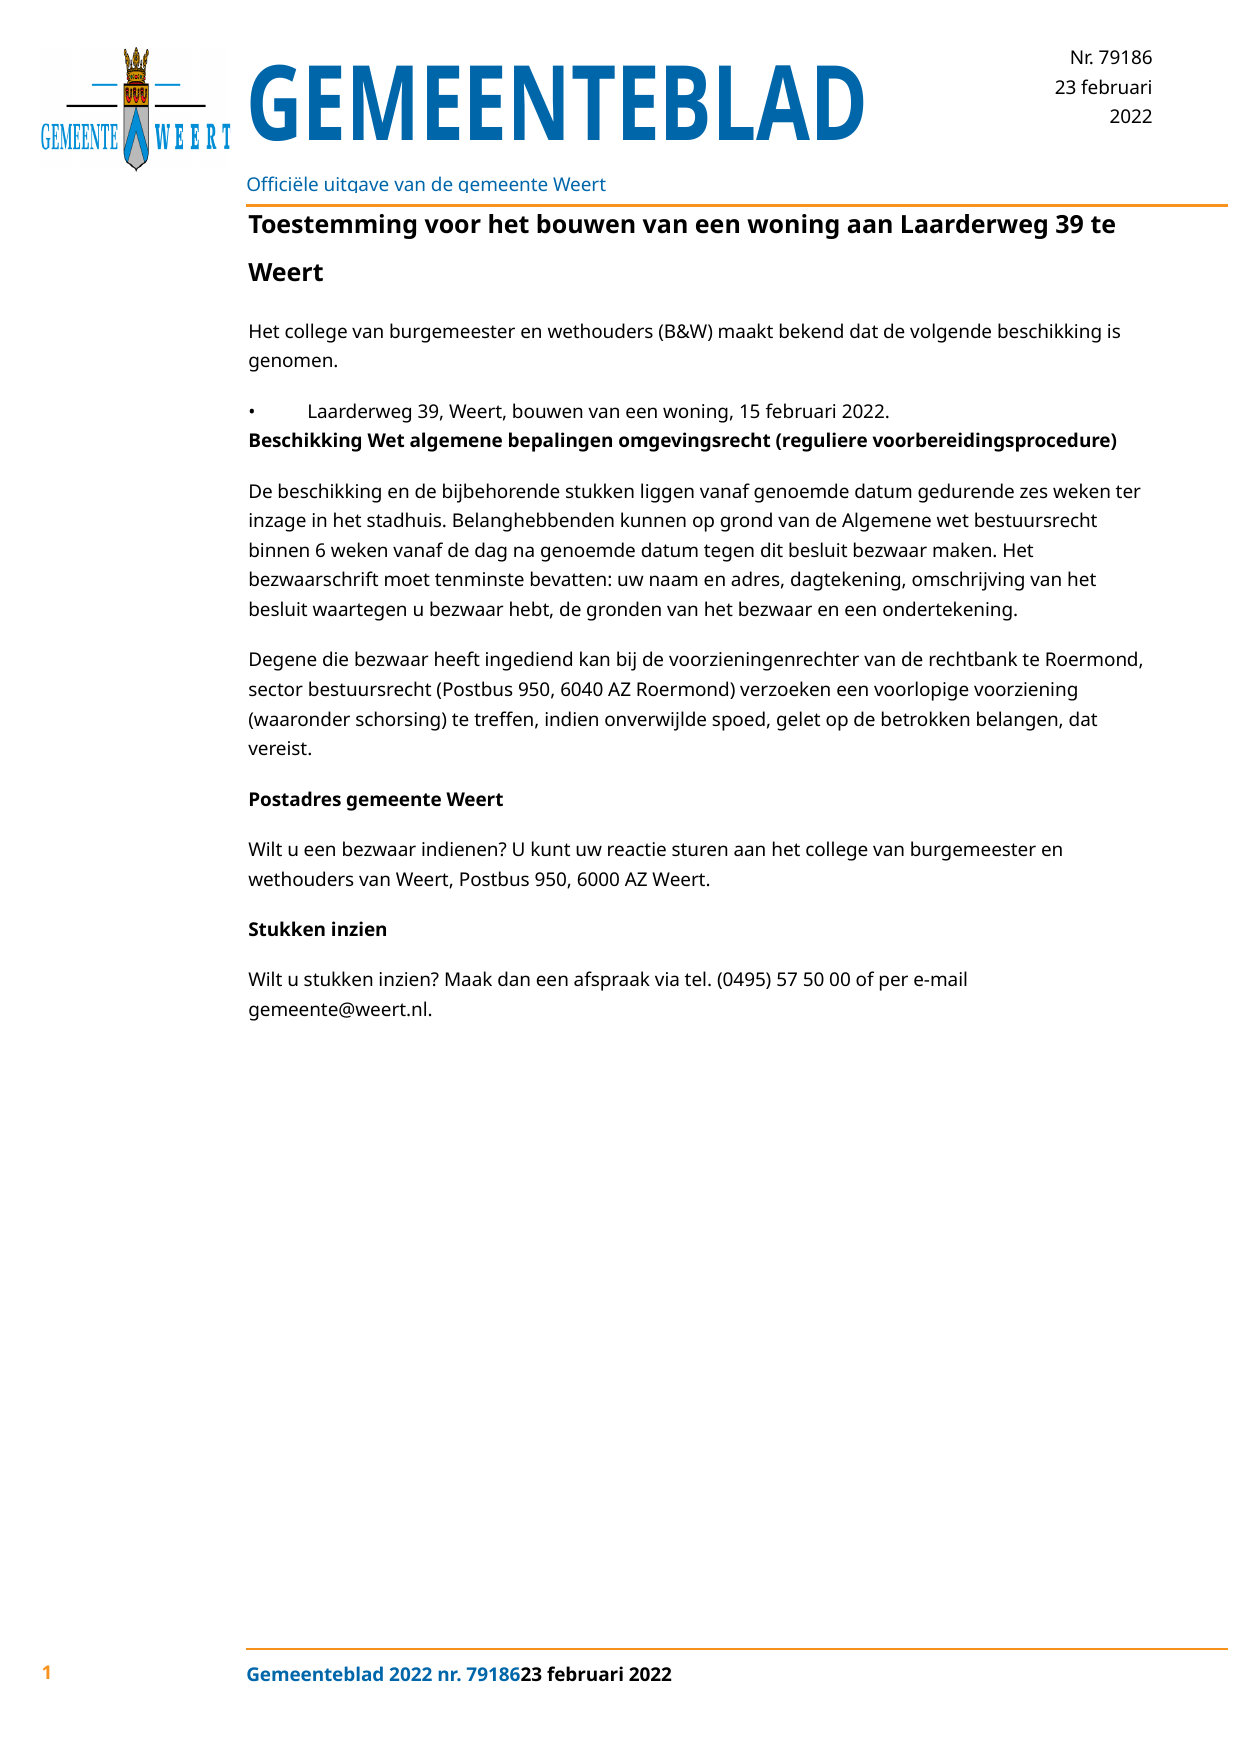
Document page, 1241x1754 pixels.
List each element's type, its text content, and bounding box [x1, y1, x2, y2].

text Wilt u een bezwaar indienen? U kunt uw reactie sturen aan het college van burgemeester en wethouders van Weert, Postbus 950, 6000 AZ Weert. [248, 836, 1152, 892]
text Wilt u stukken inzien? Maak dan een afspraak via tel. (0495) 57 50 00 of per e-mail gemeente@weert.nl. [248, 967, 1152, 1022]
text De beschikking en de bijbehorende stukken liggen vanaf genoemde datum gedurende zes weken ter inzage in het stadhuis. Belanghebbenden kunnen op grond van de Algemene wet bestuursrecht binnen 6 weken vanaf de dag na genoemde datum tegen dit besluit bezwaar maken. Het bezwaarschrift moet tenminste bevatten: uw naam en adres, dagtekening, omschrijving van het besluit waartegen u bezwaar hebt, de gronden van het bezwaar en een ondertekening. [248, 478, 1152, 622]
text Beschikking Wet algemene bepalingen omgevingsrecht (reguliere voorbereidingsprocedure) [248, 427, 1152, 453]
text Stukken inzien [248, 916, 1152, 942]
text Het college van burgemeester en wethouders (B&W) maakt bekend dat de volgende beschikking is genomen. [248, 318, 1152, 373]
text Toestemming voor het bouwen van een woning aan Laarderweg 39 te Weert [248, 207, 1152, 288]
text Degene die bezwaar heeft ingediend kan bij de voorzieningenrechter van de rechtbank te Roermond, sector bestuursrecht (Postbus 950, 6040 AZ Roermond) verzoeken een voorlopige voorziening (waaronder schorsing) te treffen, indien onverwijlde spoed, gelet op de betrokken belangen, dat vereist. [248, 647, 1152, 761]
list Laarderweg 39, Weert, bouwen van een woning, 15 februari 2022. [248, 398, 1152, 424]
picture [41, 47, 231, 172]
text Postadres gemeente Weert [248, 786, 1152, 812]
